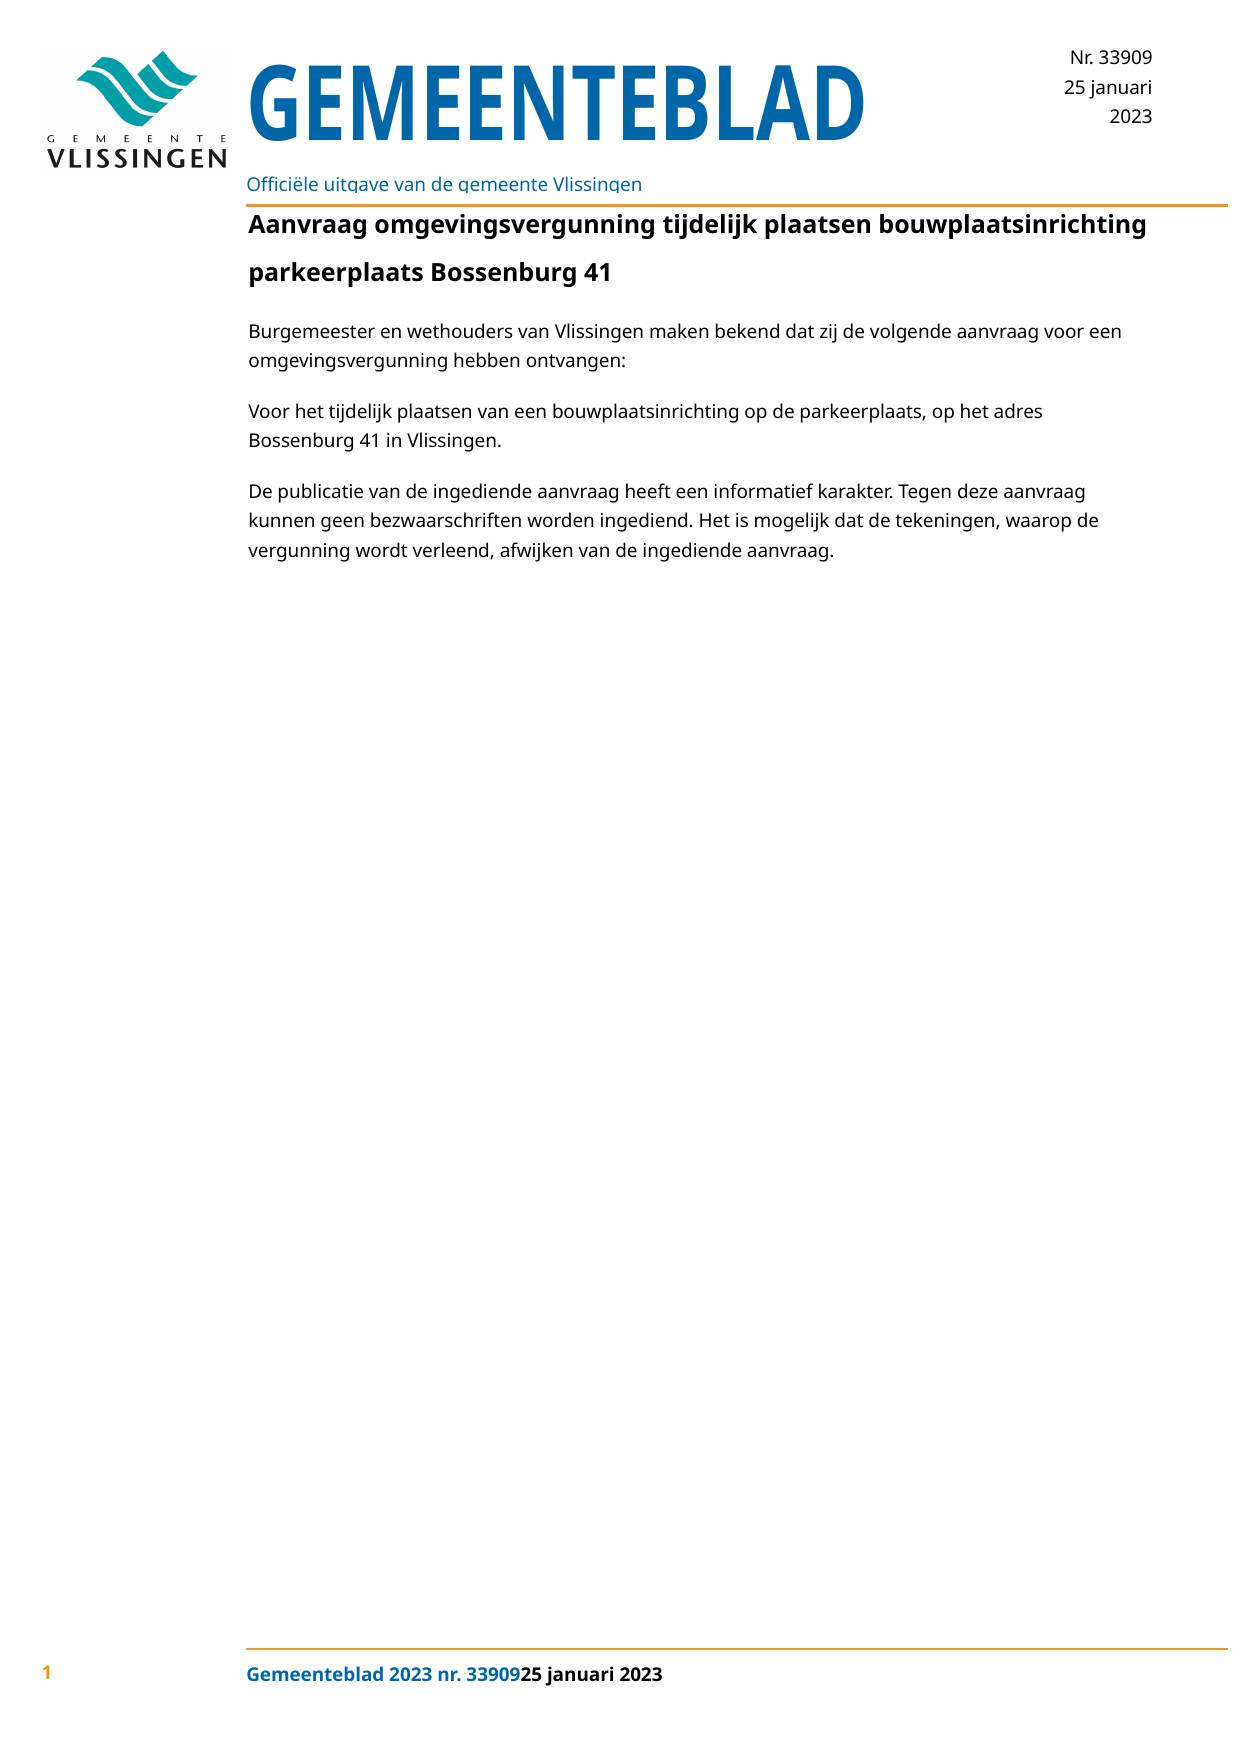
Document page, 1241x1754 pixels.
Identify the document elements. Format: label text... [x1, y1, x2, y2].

text Aanvraag omgevingsvergunning tijdelijk plaatsen bouwplaatsinrichting parkeerplaats Bossenburg 41 [248, 207, 1152, 288]
picture [41, 47, 231, 172]
text Burgemeester en wethouders van Vlissingen maken bekend dat zij de volgende aanvraag voor een omgevingsvergunning hebben ontvangen: [248, 318, 1152, 373]
text De publicatie van de ingediende aanvraag heeft een informatief karakter. Tegen deze aanvraag kunnen geen bezwaarschriften worden ingediend. Het is mogelijk dat de tekeningen, waarop de vergunning wordt verleend, afwijken van de ingediende aanvraag. [248, 478, 1152, 563]
text Voor het tijdelijk plaatsen van een bouwplaatsinrichting op de parkeerplaats, op het adres Bossenburg 41 in Vlissingen. [248, 398, 1152, 453]
